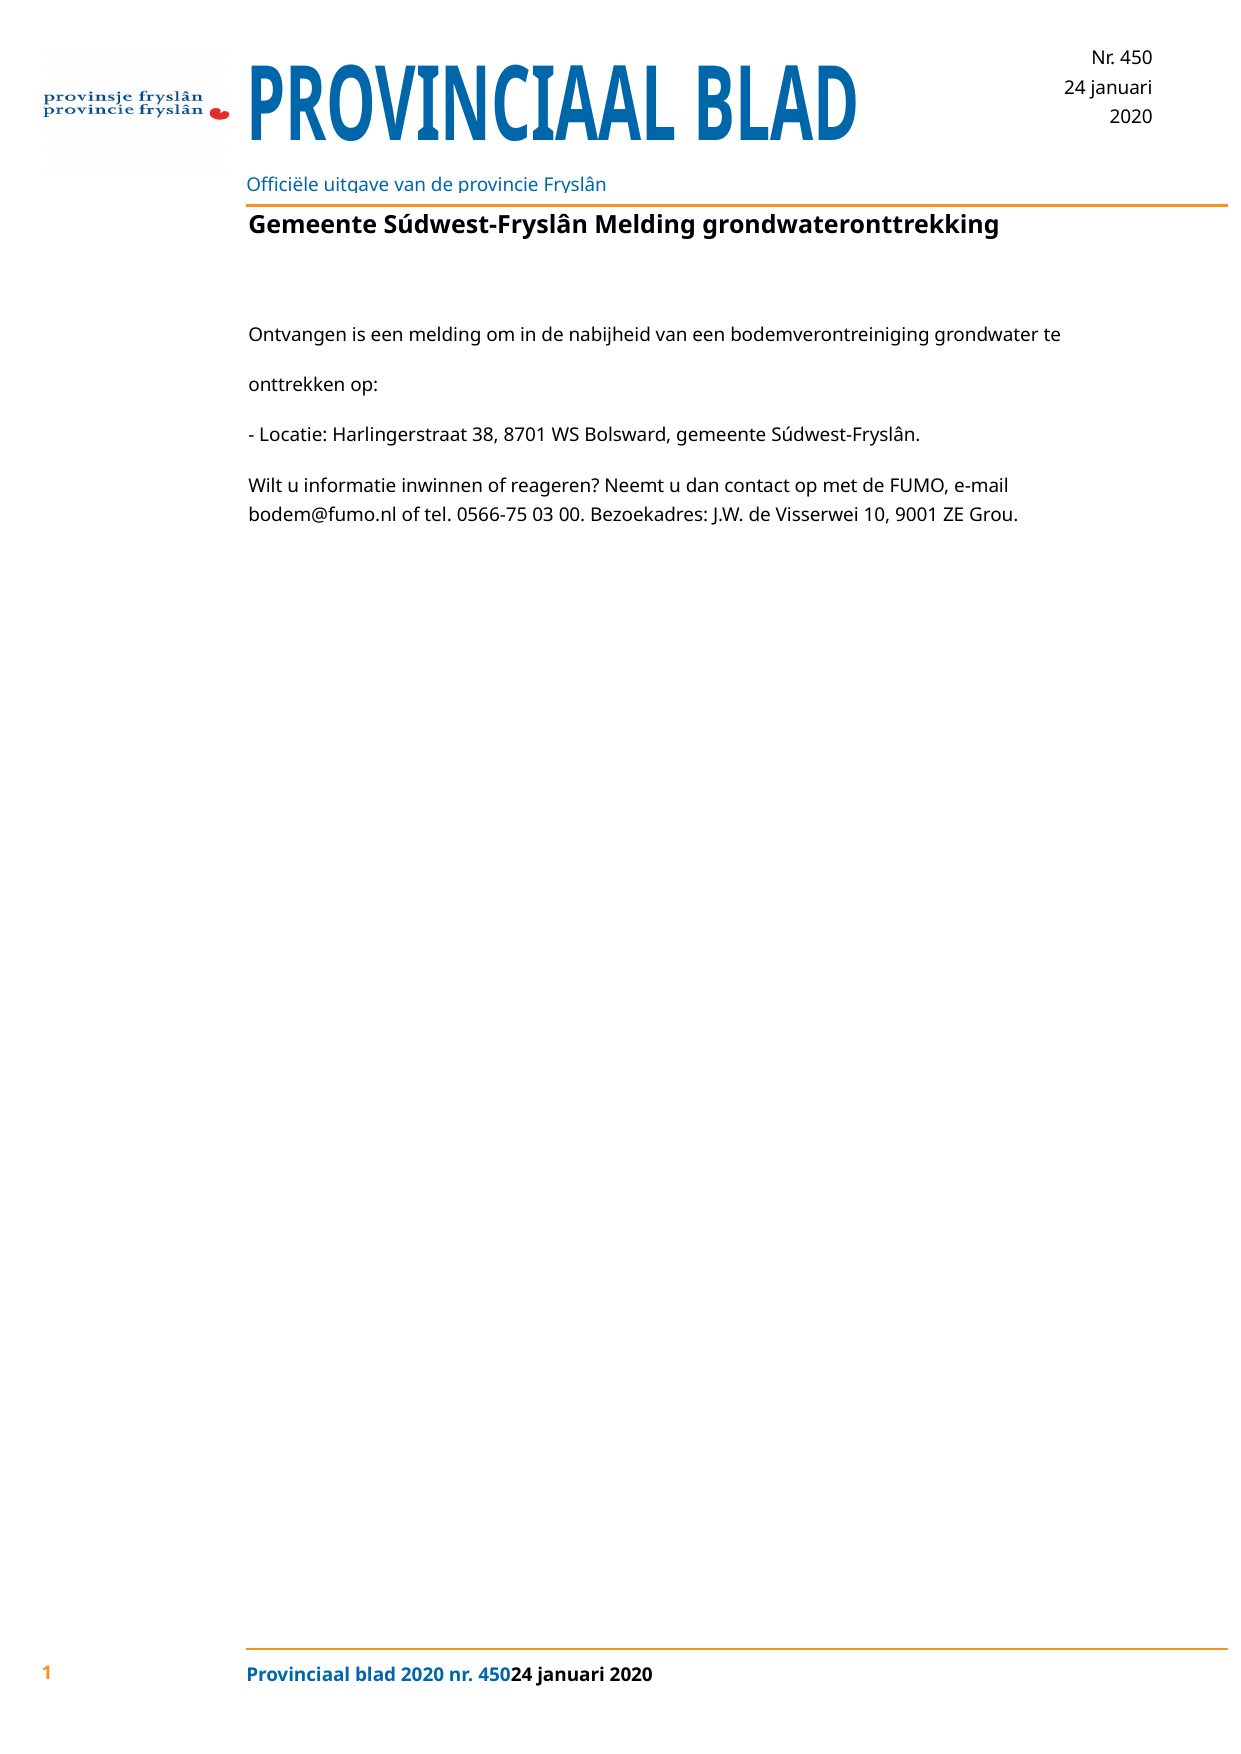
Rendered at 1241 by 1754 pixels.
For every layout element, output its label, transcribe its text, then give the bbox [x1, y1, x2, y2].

text Ontvangen is een melding om in de nabijheid van een bodemverontreiniging grondwater te [248, 321, 1152, 346]
text Gemeente Súdwest-Fryslân Melding grondwateronttrekking [248, 207, 1152, 241]
text Wilt u informatie inwinnen of reageren? Neemt u dan contact op met de FUMO, e-mail bodem@fumo.nl of tel. 0566-75 03 00. Bezoekadres: J.W. de Visserwei 10, 9001 ZE Grou. [248, 472, 1152, 527]
text - Locatie: Harlingerstraat 38, 8701 WS Bolsward, gemeente Súdwest-Fryslân. [248, 422, 1152, 447]
text onttrekken op: [248, 371, 1152, 397]
picture [41, 47, 231, 172]
